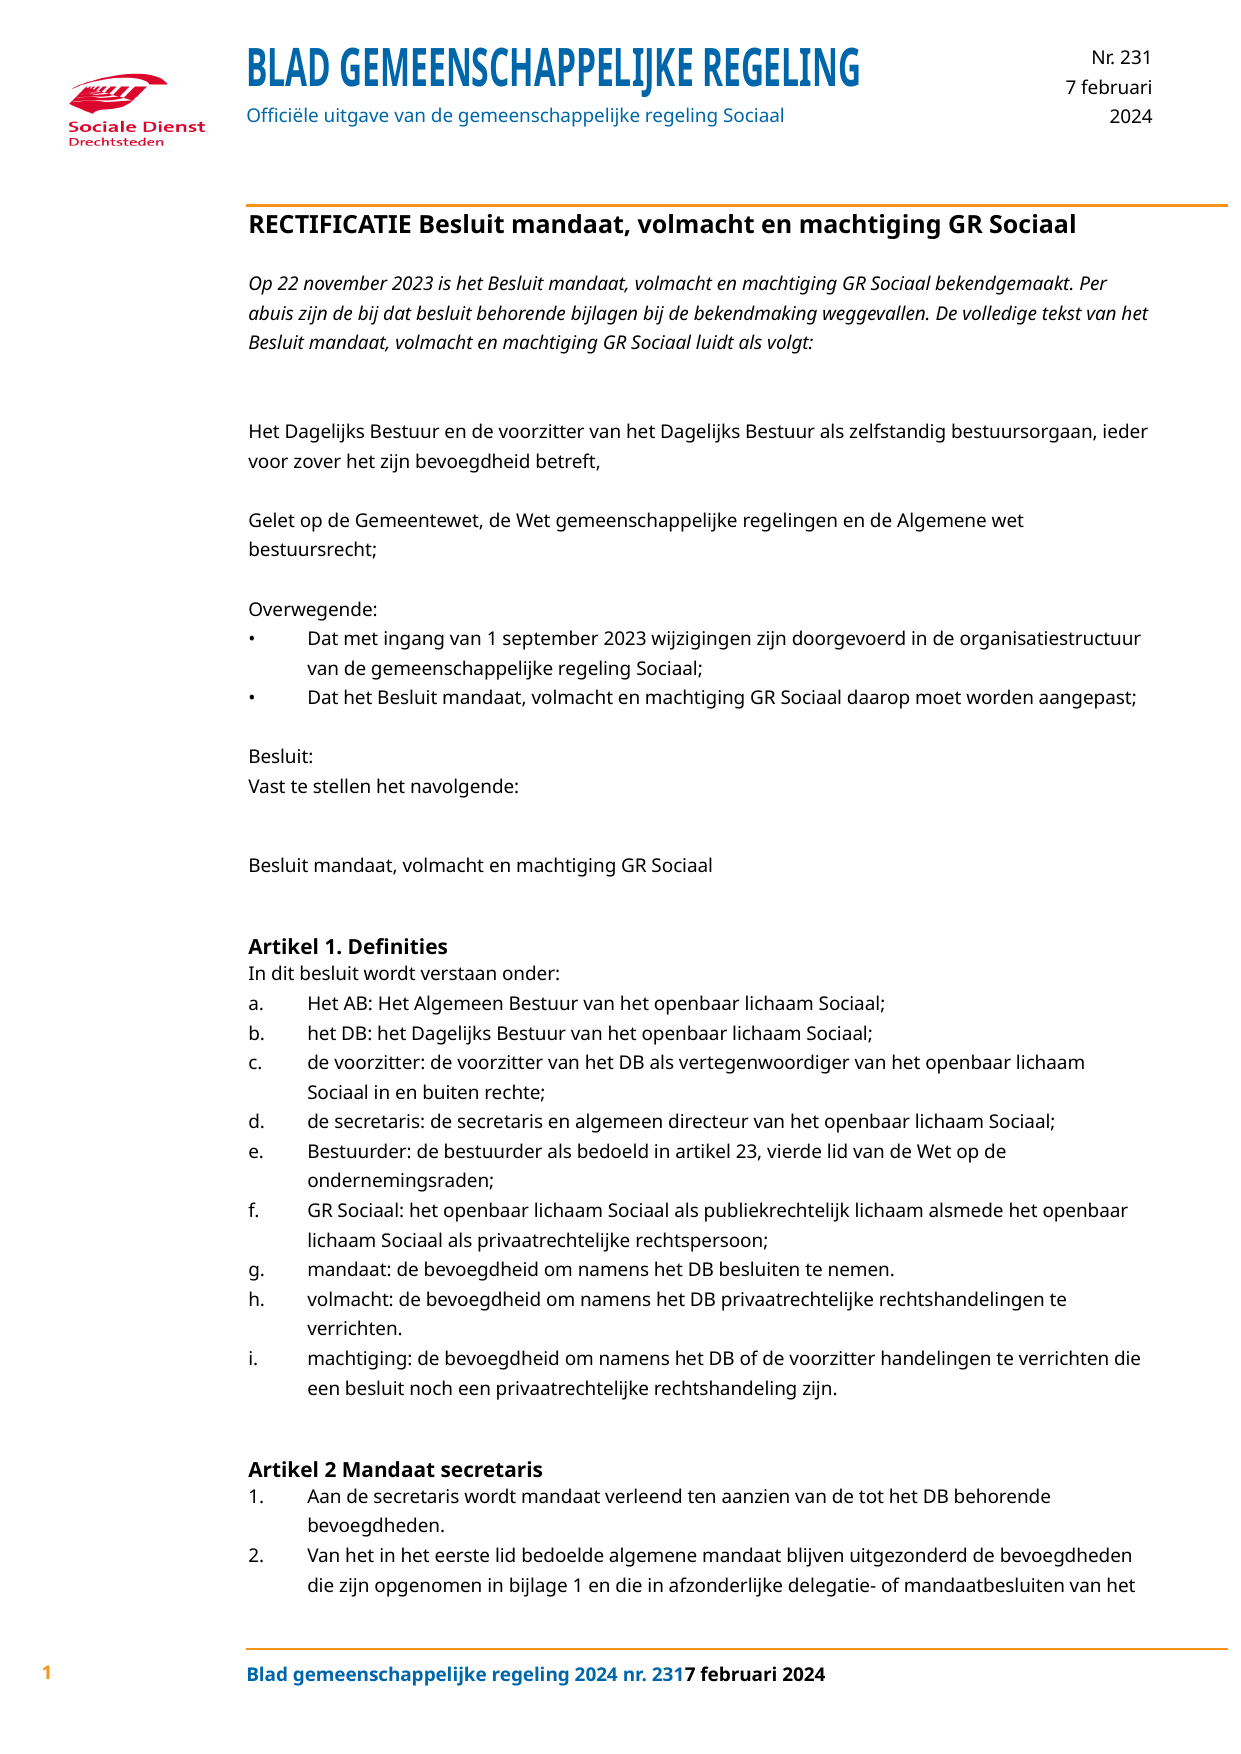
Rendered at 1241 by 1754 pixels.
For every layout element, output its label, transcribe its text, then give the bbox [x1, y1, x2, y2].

list Van het in het eerste lid bedoelde algemene mandaat blijven uitgezonderd de bevoegdheden die zijn opgenomen in bijlage 1 en die in afzonderlijke delegatie- of mandaatbesluiten van het [248, 1542, 1152, 1598]
text Besluit mandaat, volmacht en machtiging GR Sociaal [248, 852, 1152, 878]
text Op 22 november 2023 is het Besluit mandaat, volmacht en machtiging GR Sociaal bekendgemaakt. Per abuis zijn de bij dat besluit behorende bijlagen bij de bekendmaking weggevallen. De volledige tekst van het Besluit mandaat, volmacht en machtiging GR Sociaal luidt als volgt: [248, 270, 1152, 355]
list Bestuurder: de bestuurder als bedoeld in artikel 23, vierde lid van de Wet op de ondernemingsraden; [248, 1138, 1152, 1193]
list de secretaris: de secretaris en algemeen directeur van het openbaar lichaam Sociaal; [248, 1108, 1152, 1134]
list volmacht: de bevoegdheid om namens het DB privaatrechtelijke rechtshandelingen te verrichten. [248, 1286, 1152, 1341]
list de voorzitter: de voorzitter van het DB als vertegenwoordiger van het openbaar lichaam Sociaal in en buiten rechte; [248, 1049, 1152, 1104]
list Aan de secretaris wordt mandaat verleend ten aanzien van de tot het DB behorende bevoegdheden. [248, 1483, 1152, 1538]
text Artikel 1. Definities [248, 932, 1152, 961]
picture [41, 47, 231, 172]
text Gelet op de Gemeentewet, de Wet gemeenschappelijke regelingen en de Algemene wet bestuursrecht; [248, 507, 1152, 562]
list GR Sociaal: het openbaar lichaam Sociaal als publiekrechtelijk lichaam alsmede het openbaar lichaam Sociaal als privaatrechtelijke rechtspersoon; [248, 1197, 1152, 1252]
text Het Dagelijks Bestuur en de voorzitter van het Dagelijks Bestuur als zelfstandig bestuursorgaan, ieder voor zover het zijn bevoegdheid betreft, [248, 418, 1152, 473]
list machtiging: de bevoegdheid om namens het DB of de voorzitter handelingen te verrichten die een besluit noch een privaatrechtelijke rechtshandeling zijn. [248, 1345, 1152, 1400]
text In dit besluit wordt verstaan onder: [248, 961, 1152, 986]
text Artikel 2 Mandaat secretaris [248, 1455, 1152, 1483]
list Dat met ingang van 1 september 2023 wijzigingen zijn doorgevoerd in de organisatiestructuur van de gemeenschappelijke regeling Sociaal; [248, 625, 1152, 681]
list Dat het Besluit mandaat, volmacht en machtiging GR Sociaal daarop moet worden aangepast; [248, 684, 1152, 710]
list Het AB: Het Algemeen Bestuur van het openbaar lichaam Sociaal; [248, 990, 1152, 1016]
text Vast te stellen het navolgende: [248, 773, 1152, 799]
list het DB: het Dagelijks Bestuur van het openbaar lichaam Sociaal; [248, 1020, 1152, 1045]
list mandaat: de bevoegdheid om namens het DB besluiten te nemen. [248, 1256, 1152, 1282]
text Besluit: [248, 744, 1152, 769]
text Overwegende: [248, 596, 1152, 621]
text RECTIFICATIE Besluit mandaat, volmacht en machtiging GR Sociaal [248, 207, 1152, 241]
